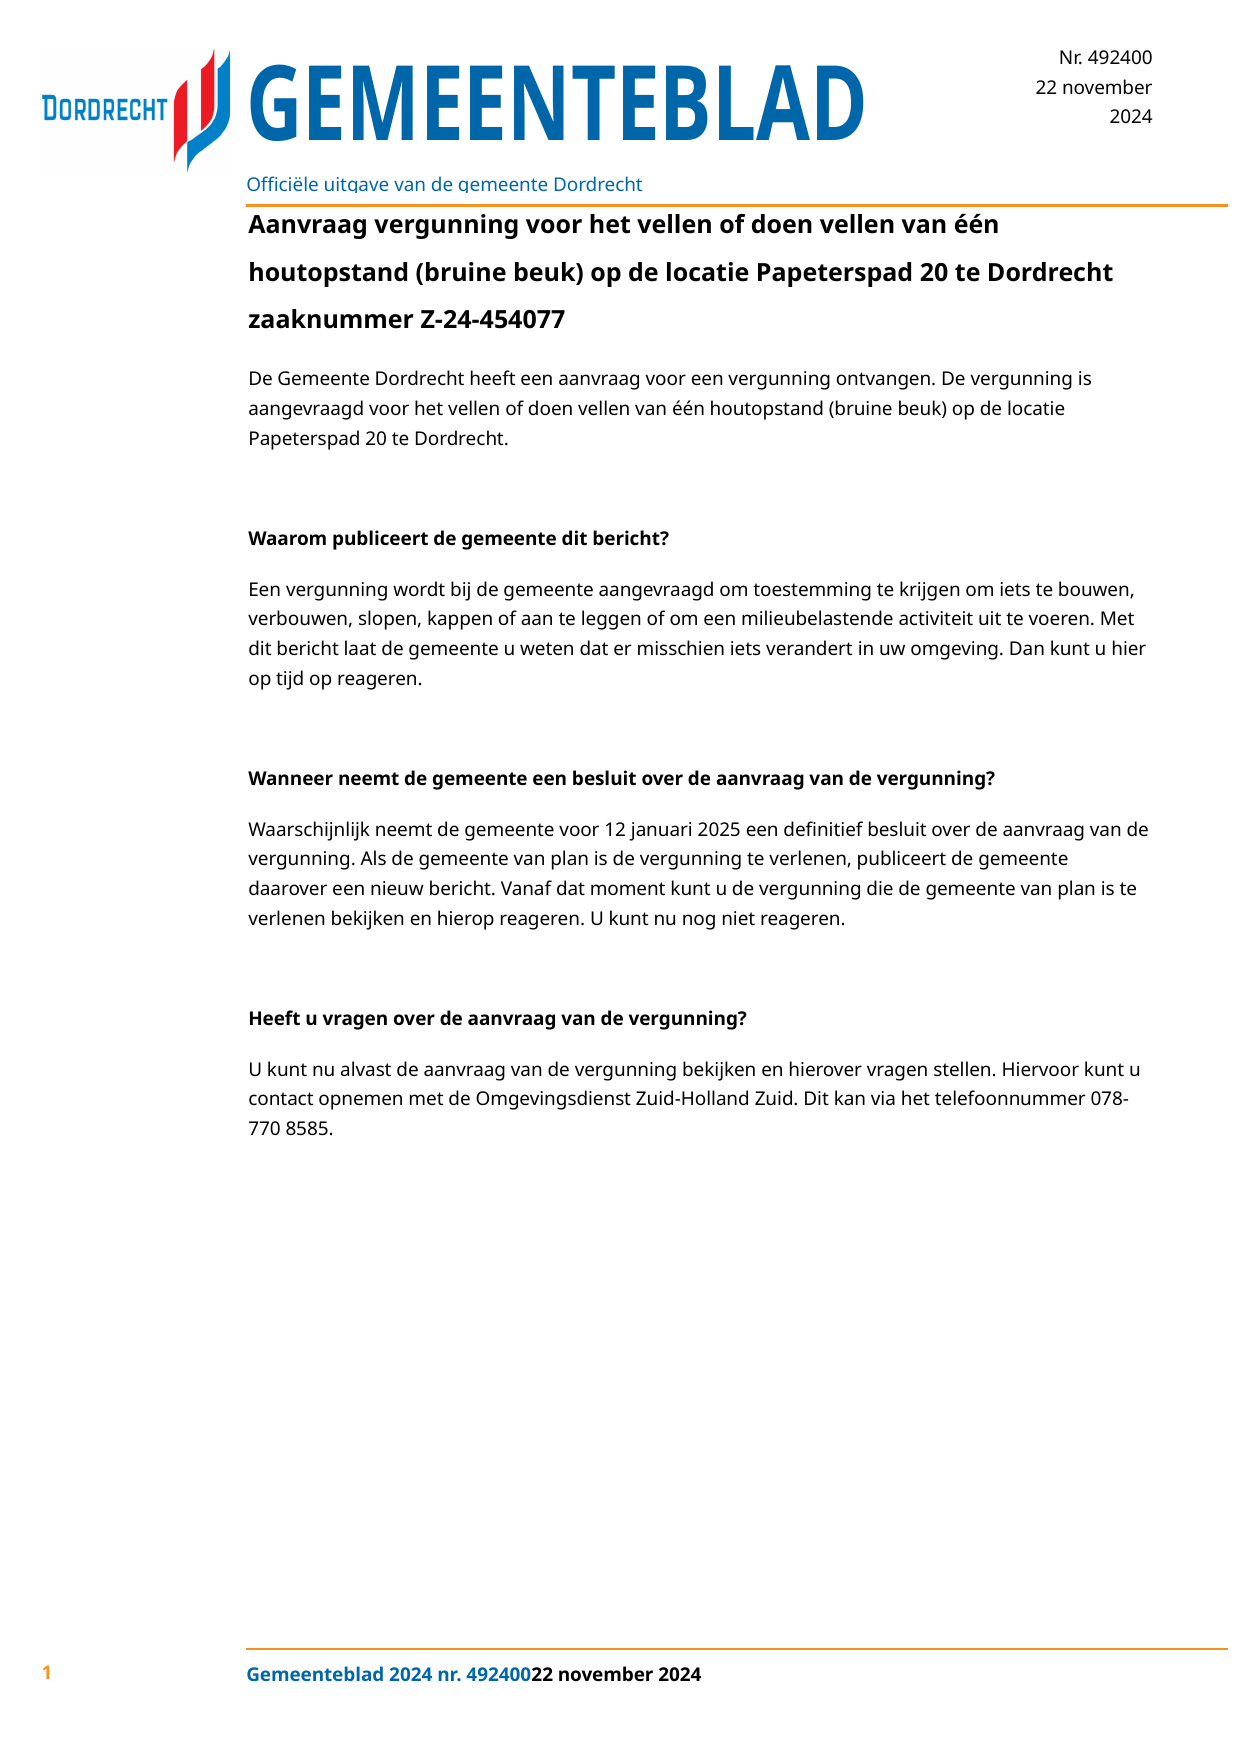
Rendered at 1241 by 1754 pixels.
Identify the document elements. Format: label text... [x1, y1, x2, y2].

picture [41, 47, 231, 172]
text Aanvraag vergunning voor het vellen of doen vellen van één houtopstand (bruine beuk) op de locatie Papeterspad 20 te Dordrecht zaaknummer Z-24-454077 [248, 207, 1152, 336]
text De Gemeente Dordrecht heeft een aanvraag voor een vergunning ontvangen. De vergunning is aangevraagd voor het vellen of doen vellen van één houtopstand (bruine beuk) op de locatie Papeterspad 20 te Dordrecht. [248, 366, 1152, 450]
text Een vergunning wordt bij de gemeente aangevraagd om toestemming te krijgen om iets te bouwen, verbouwen, slopen, kappen of aan te leggen of om een milieubelastende activiteit uit te voeren. Met dit bericht laat de gemeente u weten dat er misschien iets verandert in uw omgeving. Dan kunt u hier op tijd op reageren. [248, 576, 1152, 690]
text Wanneer neemt de gemeente een besluit over de aanvraag van de vergunning? [248, 766, 1152, 791]
text U kunt nu alvast de aanvraag van de vergunning bekijken en hierover vragen stellen. Hiervoor kunt u contact opnemen met de Omgevingsdienst Zuid-Holland Zuid. Dit kan via het telefoonnummer 078-770 8585. [248, 1056, 1152, 1141]
text Heeft u vragen over de aanvraag van de vergunning? [248, 1006, 1152, 1031]
text Waarom publiceert de gemeente dit bericht? [248, 526, 1152, 551]
text Waarschijnlijk neemt de gemeente voor 12 januari 2025 een definitief besluit over de aanvraag van de vergunning. Als de gemeente van plan is de vergunning te verlenen, publiceert de gemeente daarover een nieuw bericht. Vanaf dat moment kunt u de vergunning die de gemeente van plan is te verlenen bekijken en hierop reageren. U kunt nu nog niet reageren. [248, 816, 1152, 930]
